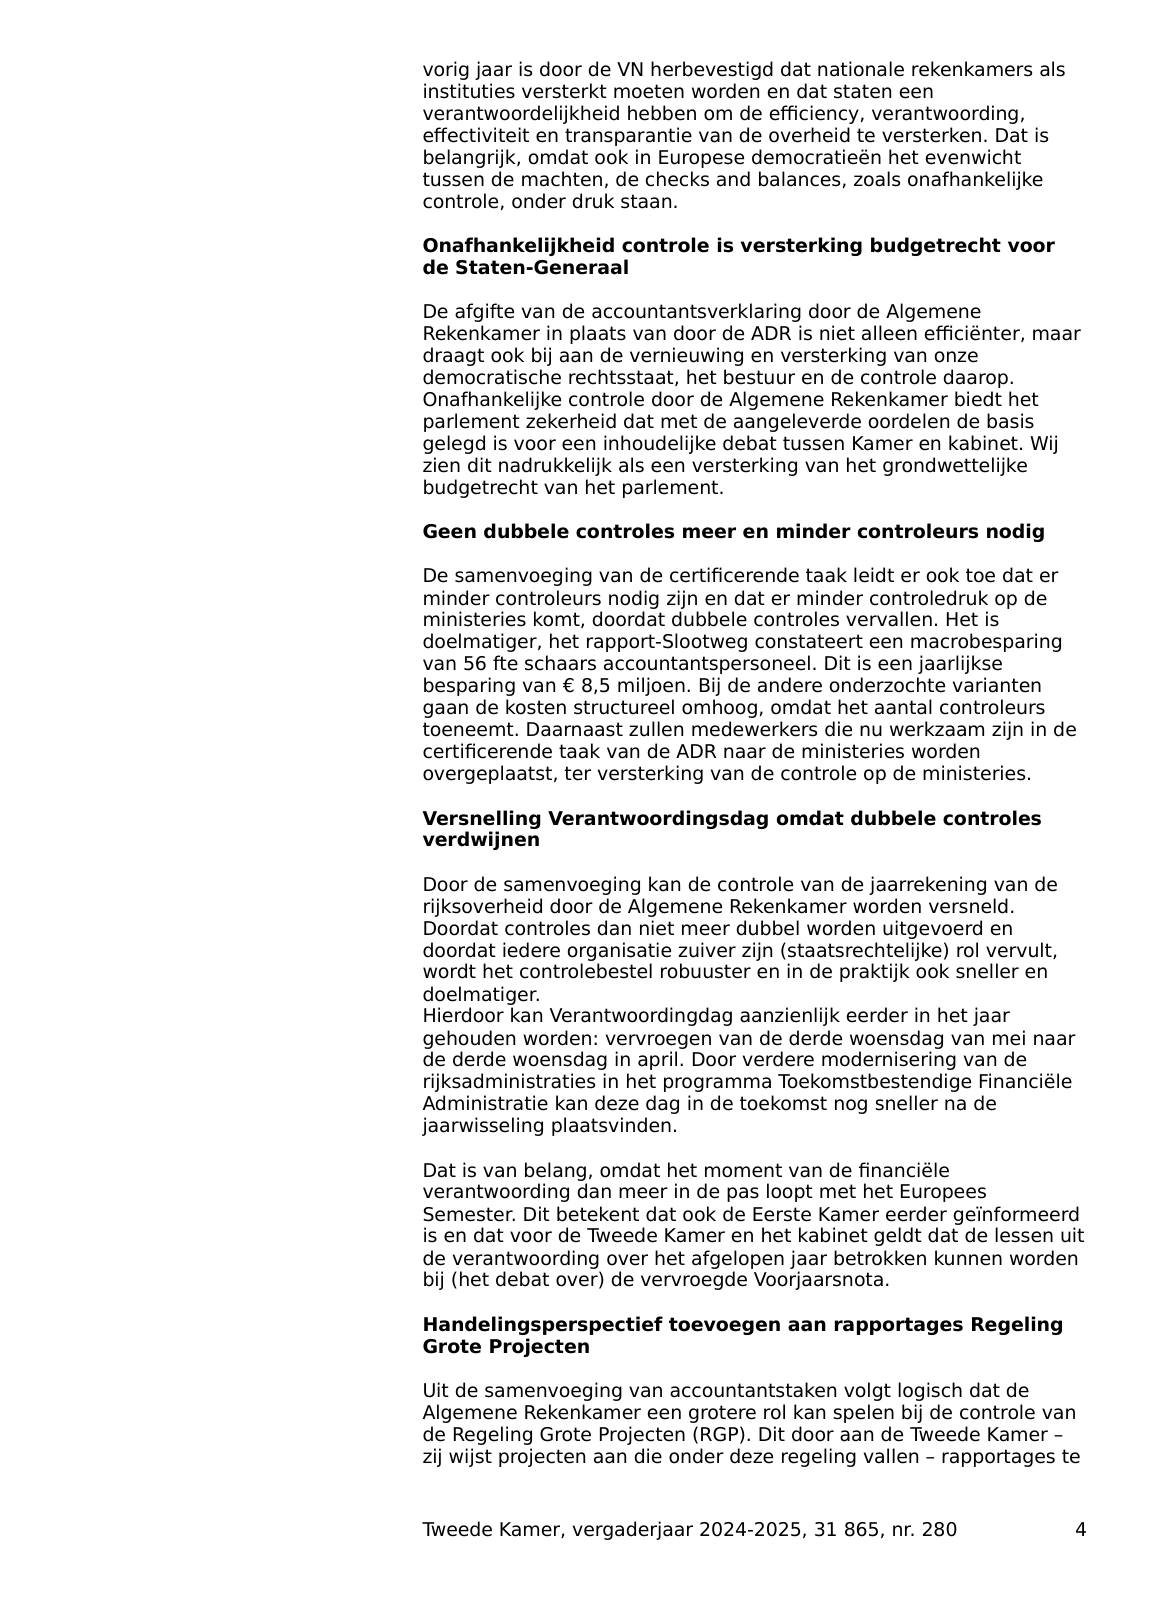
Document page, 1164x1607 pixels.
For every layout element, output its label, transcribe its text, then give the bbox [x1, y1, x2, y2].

subtitle Versnelling Verantwoordingsdag omdat dubbele controles verdwijnen [422, 807, 1087, 851]
text Uit de samenvoeging van accountantstaken volgt logisch dat de Algemene Rekenkamer een grotere rol kan spelen bij de controle van de Regeling Grote Projecten (RGP). Dit door aan de Tweede Kamer – zij wijst projecten aan die onder deze regeling vallen – rapportages te [422, 1380, 1087, 1468]
text Dat is van belang, omdat het moment van de financiële verantwoording dan meer in de pas loopt met het Europees Semester. Dit betekent dat ook de Eerste Kamer eerder geïnformeerd is en dat voor de Tweede Kamer en het kabinet geldt dat de lessen uit de verantwoording over het afgelopen jaar betrokken kunnen worden bij (het debat over) de vervroegde Voorjaarsnota. [422, 1159, 1087, 1291]
subtitle Geen dubbele controles meer en minder controleurs nodig [422, 521, 1087, 543]
subtitle Handelingsperspectief toevoegen aan rapportages Regeling Grote Projecten [422, 1313, 1087, 1357]
text vorig jaar is door de VN herbevestigd dat nationale rekenkamers als instituties versterkt moeten worden en dat staten een verantwoordelijkheid hebben om de efficiency, verantwoording, effectiviteit en transparantie van de overheid te versterken. Dat is belangrijk, omdat ook in Europese democratieën het evenwicht tussen de machten, de checks and balances, zoals onafhankelijke controle, onder druk staan. [422, 59, 1087, 213]
text De afgifte van de accountantsverklaring door de Algemene Rekenkamer in plaats van door de ADR is niet alleen efficiënter, maar draagt ook bij aan de vernieuwing en versterking van onze democratische rechtsstaat, het bestuur en de controle daarop. Onafhankelijke controle door de Algemene Rekenkamer biedt het parlement zekerheid dat met de aangeleverde oordelen de basis gelegd is voor een inhoudelijke debat tussen Kamer en kabinet. Wij zien dit nadrukkelijk als een versterking van het grondwettelijke budgetrecht van het parlement. [422, 301, 1087, 499]
text De samenvoeging van de certificerende taak leidt er ook toe dat er minder controleurs nodig zijn en dat er minder controledruk op de ministeries komt, doordat dubbele controles vervallen. Het is doelmatiger, het rapport-Slootweg constateert een macrobesparing van 56 fte schaars accountantspersoneel. Dit is een jaarlijkse besparing van € 8,5 miljoen. Bij de andere onderzochte varianten gaan de kosten structureel omhoog, omdat het aantal controleurs toeneemt. Daarnaast zullen medewerkers die nu werkzaam zijn in de certificerende taak van de ADR naar de ministeries worden overgeplaatst, ter versterking van de controle op de ministeries. [422, 565, 1087, 785]
text Hierdoor kan Verantwoordingdag aanzienlijk eerder in het jaar gehouden worden: vervroegen van de derde woensdag van mei naar de derde woensdag in april. Door verdere modernisering van de rijksadministraties in het programma Toekomstbestendige Financiële Administratie kan deze dag in de toekomst nog sneller na de jaarwisseling plaatsvinden. [422, 1005, 1087, 1137]
subtitle Onafhankelijkheid controle is versterking budgetrecht voor de Staten-Generaal [422, 235, 1087, 279]
text Door de samenvoeging kan de controle van de jaarrekening van de rijksoverheid door de Algemene Rekenkamer worden versneld. Doordat controles dan niet meer dubbel worden uitgevoerd en doordat iedere organisatie zuiver zijn (staatsrechtelijke) rol vervult, wordt het controlebestel robuuster en in de praktijk ook sneller en doelmatiger. [422, 873, 1087, 1005]
